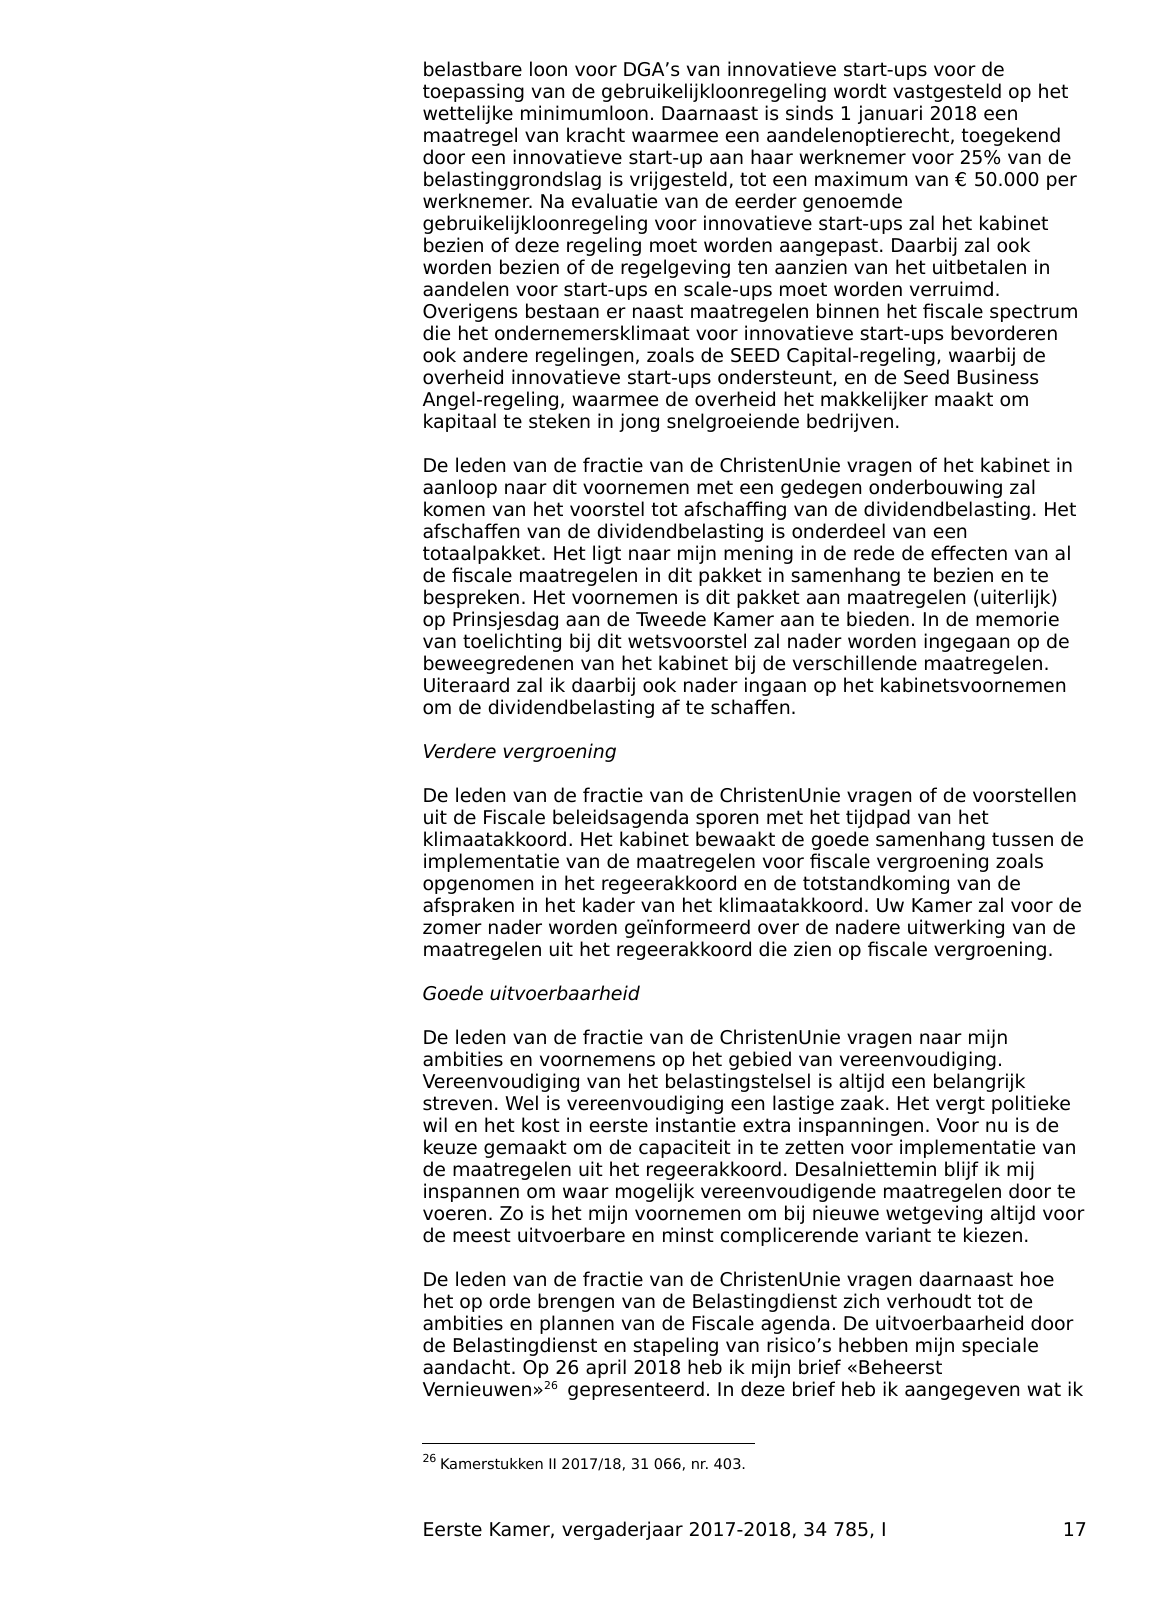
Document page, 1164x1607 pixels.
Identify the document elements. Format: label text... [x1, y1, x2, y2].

text De leden van de fractie van de ChristenUnie vragen of de voorstellen uit de Fiscale beleidsagenda sporen met het tijdpad van het klimaatakkoord. Het kabinet bewaakt de goede samenhang tussen de implementatie van de maatregelen voor fiscale vergroening zoals opgenomen in het regeerakkoord en de totstandkoming van de afspraken in het kader van het klimaatakkoord. Uw Kamer zal voor de zomer nader worden geïnformeerd over de nadere uitwerking van de maatregelen uit het regeerakkoord die zien op fiscale vergroening. [422, 785, 1087, 961]
text De leden van de fractie van de ChristenUnie vragen daarnaast hoe het op orde brengen van de Belastingdienst zich verhoudt tot de ambities en plannen van de Fiscale agenda. De uitvoerbaarheid door de Belastingdienst en stapeling van risico’s hebben mijn speciale aandacht. Op 26 april 2018 heb ik mijn brief «Beheerst Vernieuwen» gepresenteerd. In deze brief heb ik aangegeven wat ik [422, 1269, 1087, 1401]
text De leden van de fractie van de ChristenUnie vragen naar mijn ambities en voornemens op het gebied van vereenvoudiging. Vereenvoudiging van het belastingstelsel is altijd een belangrijk streven. Wel is vereenvoudiging een lastige zaak. Het vergt politieke wil en het kost in eerste instantie extra inspanningen. Voor nu is de keuze gemaakt om de capaciteit in te zetten voor implementatie van de maatregelen uit het regeerakkoord. Desalniettemin blijf ik mij inspannen om waar mogelijk vereenvoudigende maatregelen door te voeren. Zo is het mijn voornemen om bij nieuwe wetgeving altijd voor de meest uitvoerbare en minst complicerende variant te kiezen. [422, 1027, 1087, 1247]
text belastbare loon voor DGA’s van innovatieve start-ups voor de toepassing van de gebruikelijkloonregeling wordt vastgesteld op het wettelijke minimumloon. Daarnaast is sinds 1 januari 2018 een maatregel van kracht waarmee een aandelenoptierecht, toegekend door een innovatieve start-up aan haar werknemer voor 25% van de belastinggrondslag is vrijgesteld, tot een maximum van € 50.000 per werknemer. Na evaluatie van de eerder genoemde gebruikelijkloonregeling voor innovatieve start-ups zal het kabinet bezien of deze regeling moet worden aangepast. Daarbij zal ook worden bezien of de regelgeving ten aanzien van het uitbetalen in aandelen voor start-ups en scale-ups moet worden verruimd. Overigens bestaan er naast maatregelen binnen het fiscale spectrum die het ondernemersklimaat voor innovatieve start-ups bevorderen ook andere regelingen, zoals de SEED Capital-regeling, waarbij de overheid innovatieve start-ups ondersteunt, en de Seed Business Angel-regeling, waarmee de overheid het makkelijker maakt om kapitaal te steken in jong snelgroeiende bedrijven. [422, 59, 1087, 433]
text De leden van de fractie van de ChristenUnie vragen of het kabinet in aanloop naar dit voornemen met een gedegen onderbouwing zal komen van het voorstel tot afschaffing van de dividendbelasting. Het afschaffen van de dividendbelasting is onderdeel van een totaalpakket. Het ligt naar mijn mening in de rede de effecten van al de fiscale maatregelen in dit pakket in samenhang te bezien en te bespreken. Het voornemen is dit pakket aan maatregelen (uiterlijk) op Prinsjesdag aan de Tweede Kamer aan te bieden. In de memorie van toelichting bij dit wetsvoorstel zal nader worden ingegaan op de beweegredenen van het kabinet bij de verschillende maatregelen. Uiteraard zal ik daarbij ook nader ingaan op het kabinetsvoornemen om de dividendbelasting af te schaffen. [422, 455, 1087, 719]
text Kamerstukken II 2017/18, 31 066, nr. 403. [422, 1452, 1087, 1474]
subtitle Goede uitvoerbaarheid [422, 983, 1087, 1005]
subtitle Verdere vergroening [422, 741, 1087, 763]
